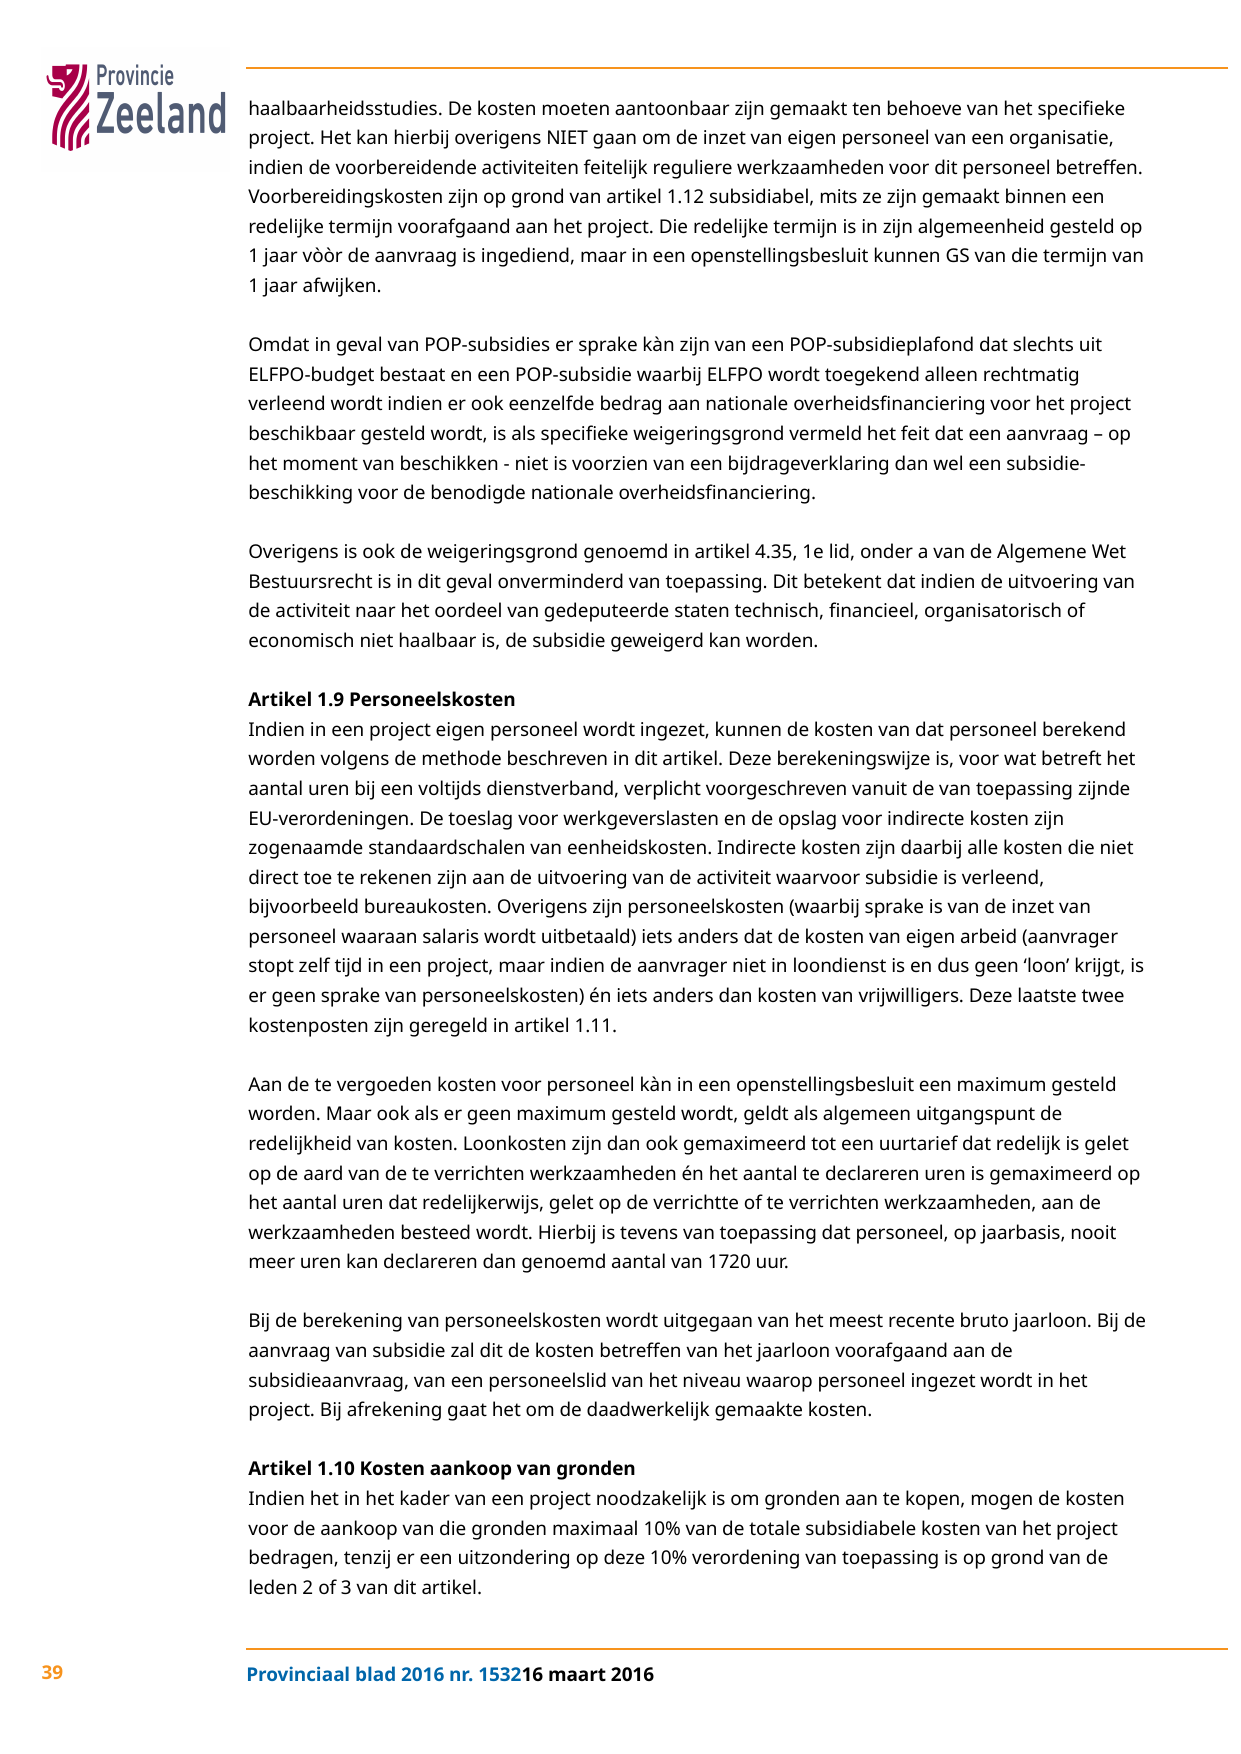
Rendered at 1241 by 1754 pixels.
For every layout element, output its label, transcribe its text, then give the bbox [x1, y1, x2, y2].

text Aan de te vergoeden kosten voor personeel kàn in een openstellingsbesluit een maximum gesteld worden. Maar ook als er geen maximum gesteld wordt, geldt als algemeen uitgangspunt de redelijkheid van kosten. Loonkosten zijn dan ook gemaximeerd tot een uurtarief dat redelijk is gelet op de aard van de te verrichten werkzaamheden én het aantal te declareren uren is gemaximeerd op het aantal uren dat redelijkerwijs, gelet op de verrichtte of te verrichten werkzaamheden, aan de werkzaamheden besteed wordt. Hierbij is tevens van toepassing dat personeel, op jaarbasis, nooit meer uren kan declareren dan genoemd aantal van 1720 uur. [248, 1071, 1152, 1274]
text Overigens is ook de weigeringsgrond genoemd in artikel 4.35, 1e lid, onder a van de Algemene Wet Bestuursrecht is in dit geval onverminderd van toepassing. Dit betekent dat indien de uitvoering van de activiteit naar het oordeel van gedeputeerde staten technisch, financieel, organisatorisch of economisch niet haalbaar is, de subsidie geweigerd kan worden. [248, 538, 1152, 653]
text Voorbereidingskosten zijn op grond van artikel 1.12 subsidiabel, mits ze zijn gemaakt binnen een redelijke termijn voorafgaand aan het project. Die redelijke termijn is in zijn algemeenheid gesteld op 1 jaar vòòr de aanvraag is ingediend, maar in een openstellingsbesluit kunnen GS van die termijn van 1 jaar afwijken. [248, 183, 1152, 298]
picture [41, 47, 231, 172]
text Indien het in het kader van een project noodzakelijk is om gronden aan te kopen, mogen de kosten voor de aankoop van die gronden maximaal 10% van de totale subsidiabele kosten van het project bedragen, tenzij er een uitzondering op deze 10% verordening van toepassing is op grond van de leden 2 of 3 van dit artikel. [248, 1485, 1152, 1600]
text Indien in een project eigen personeel wordt ingezet, kunnen de kosten van dat personeel berekend worden volgens de methode beschreven in dit artikel. Deze berekeningswijze is, voor wat betreft het aantal uren bij een voltijds dienstverband, verplicht voorgeschreven vanuit de van toepassing zijnde EU-verordeningen. De toeslag voor werkgeverslasten en de opslag voor indirecte kosten zijn zogenaamde standaardschalen van eenheidskosten. Indirecte kosten zijn daarbij alle kosten die niet direct toe te rekenen zijn aan de uitvoering van de activiteit waarvoor subsidie is verleend, bijvoorbeeld bureaukosten. Overigens zijn personeelskosten (waarbij sprake is van de inzet van personeel waaraan salaris wordt uitbetaald) iets anders dat de kosten van eigen arbeid (aanvrager stopt zelf tijd in een project, maar indien de aanvrager niet in loondienst is en dus geen ‘loon’ krijgt, is er geen sprake van personeelskosten) én iets anders dan kosten van vrijwilligers. Deze laatste twee kostenposten zijn geregeld in artikel 1.11. [248, 716, 1152, 1038]
text haalbaarheidsstudies. De kosten moeten aantoonbaar zijn gemaakt ten behoeve van het specifieke project. Het kan hierbij overigens NIET gaan om de inzet van eigen personeel van een organisatie, indien de voorbereidende activiteiten feitelijk reguliere werkzaamheden voor dit personeel betreffen. [248, 95, 1152, 180]
text Omdat in geval van POP-subsidies er sprake kàn zijn van een POP-subsidieplafond dat slechts uit ELFPO-budget bestaat en een POP-subsidie waarbij ELFPO wordt toegekend alleen rechtmatig verleend wordt indien er ook eenzelfde bedrag aan nationale overheidsfinanciering voor het project beschikbaar gesteld wordt, is als specifieke weigeringsgrond vermeld het feit dat een aanvraag – op het moment van beschikken - niet is voorzien van een bijdrageverklaring dan wel een subsidie- beschikking voor de benodigde nationale overheidsfinanciering. [248, 331, 1152, 505]
text Artikel 1.9 Personeelskosten [248, 686, 1152, 712]
text Bij de berekening van personeelskosten wordt uitgegaan van het meest recente bruto jaarloon. Bij de aanvraag van subsidie zal dit de kosten betreffen van het jaarloon voorafgaand aan de subsidieaanvraag, van een personeelslid van het niveau waarop personeel ingezet wordt in het project. Bij afrekening gaat het om de daadwerkelijk gemaakte kosten. [248, 1308, 1152, 1422]
text Artikel 1.10 Kosten aankoop van gronden [248, 1456, 1152, 1481]
